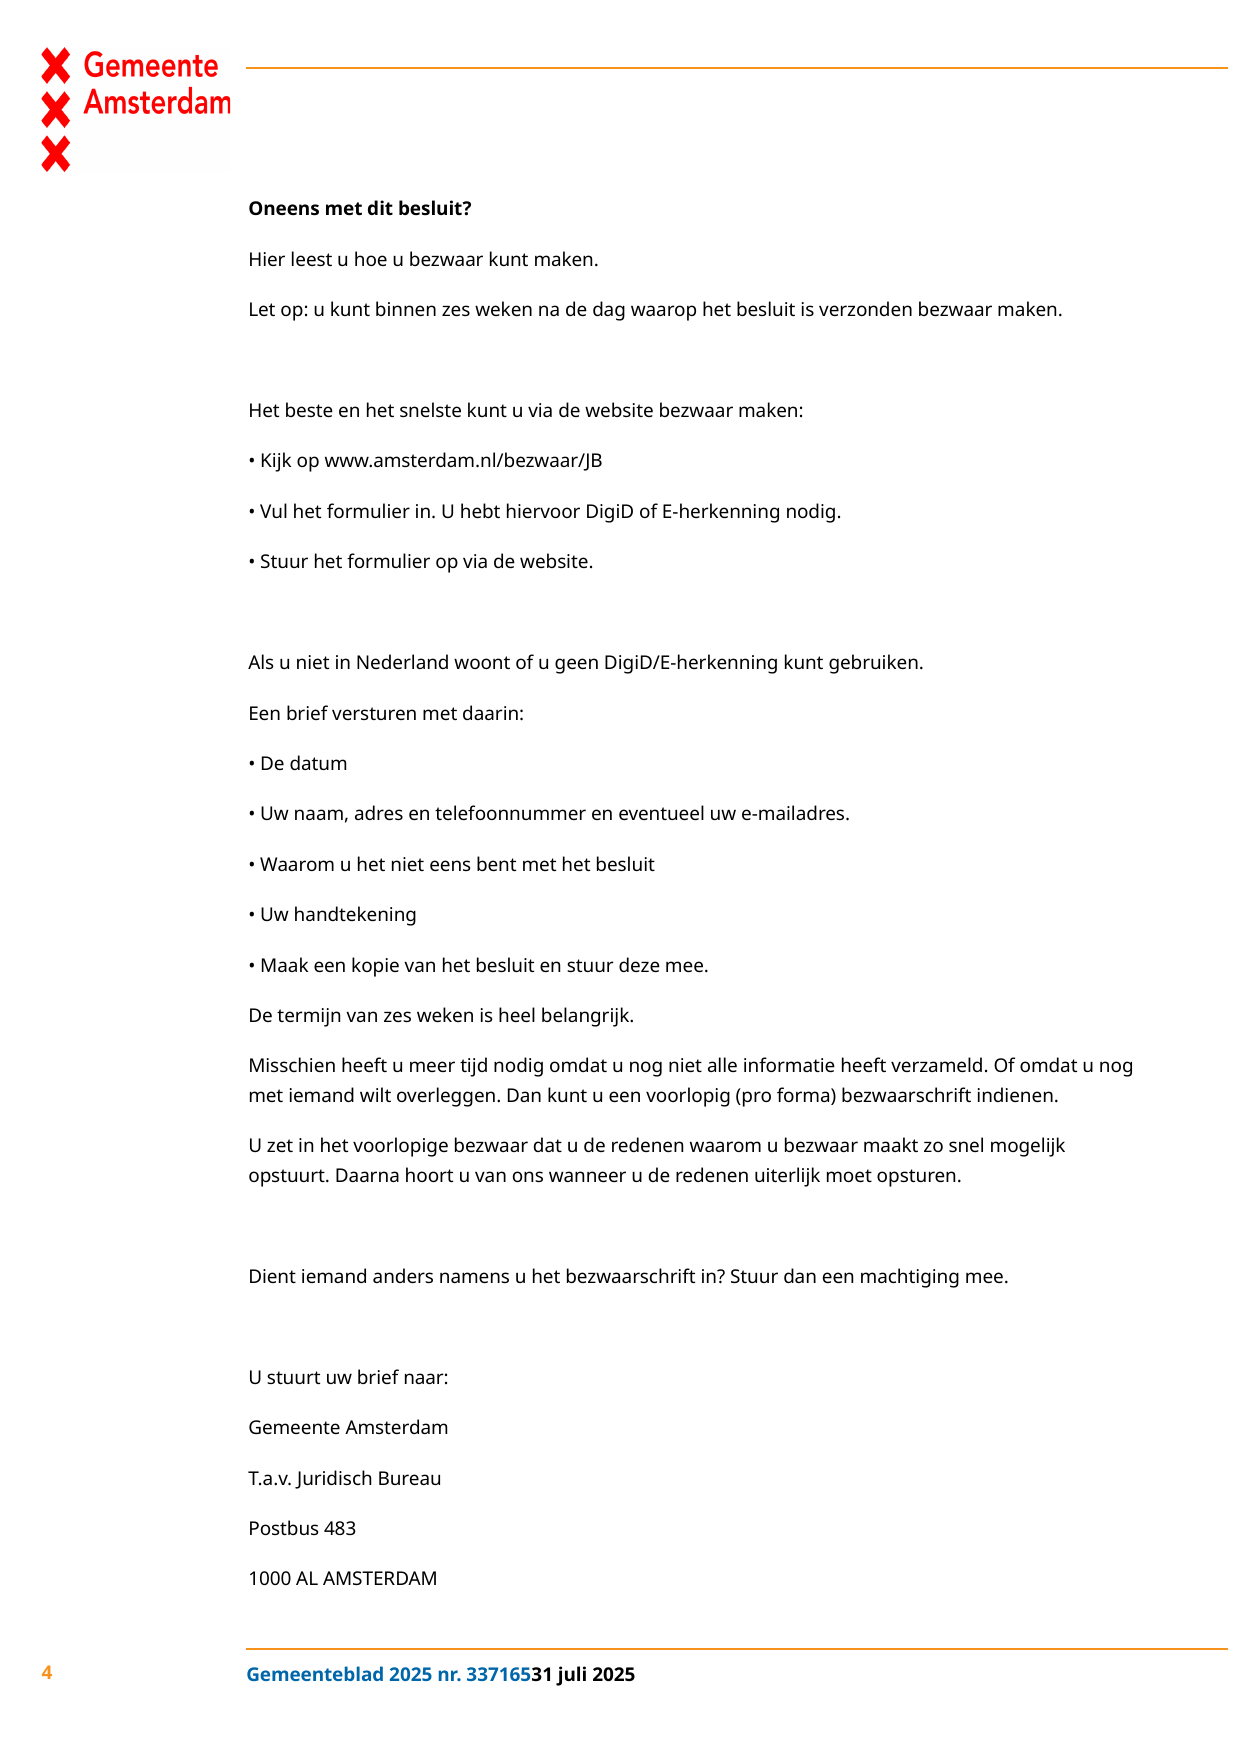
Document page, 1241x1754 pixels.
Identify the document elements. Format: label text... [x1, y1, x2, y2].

text Een brief versturen met daarin: [248, 700, 1152, 726]
text 1000 AL AMSTERDAM [248, 1566, 1152, 1591]
text Hier leest u hoe u bezwaar kunt maken. [248, 246, 1152, 272]
text Let op: u kunt binnen zes weken na de dag waarop het besluit is verzonden bezwaar maken. [248, 296, 1152, 322]
text Als u niet in Nederland woont of u geen DigiD/E-herkenning kunt gebruiken. [248, 649, 1152, 675]
text • Kijk op www.amsterdam.nl/bezwaar/JB [248, 448, 1152, 473]
text Oneens met dit besluit? [248, 196, 1152, 221]
text • Uw naam, adres en telefoonnummer en eventueel uw e-mailadres. [248, 801, 1152, 826]
text • Vul het formulier in. U hebt hiervoor DigiD of E-herkenning nodig. [248, 498, 1152, 524]
text U stuurt uw brief naar: [248, 1364, 1152, 1390]
text • Maak een kopie van het besluit en stuur deze mee. [248, 952, 1152, 978]
text • Stuur het formulier op via de website. [248, 548, 1152, 574]
text De termijn van zes weken is heel belangrijk. [248, 1002, 1152, 1028]
text Het beste en het snelste kunt u via de website bezwaar maken: [248, 397, 1152, 423]
text Misschien heeft u meer tijd nodig omdat u nog niet alle informatie heeft verzameld. Of omdat u nog met iemand wilt overleggen. Dan kunt u een voorlopig (pro forma) bezwaarschrift indienen. [248, 1053, 1152, 1108]
text T.a.v. Juridisch Bureau [248, 1465, 1152, 1491]
text Postbus 483 [248, 1515, 1152, 1541]
text U zet in het voorlopige bezwaar dat u de redenen waarom u bezwaar maakt zo snel mogelijk opstuurt. Daarna hoort u van ons wanneer u de redenen uiterlijk moet opsturen. [248, 1133, 1152, 1188]
text • Uw handtekening [248, 901, 1152, 927]
picture [41, 47, 231, 172]
text • De datum [248, 750, 1152, 776]
text • Waarom u het niet eens bent met het besluit [248, 851, 1152, 877]
text Dient iemand anders namens u het bezwaarschrift in? Stuur dan een machtiging mee. [248, 1263, 1152, 1289]
text Gemeente Amsterdam [248, 1414, 1152, 1440]
